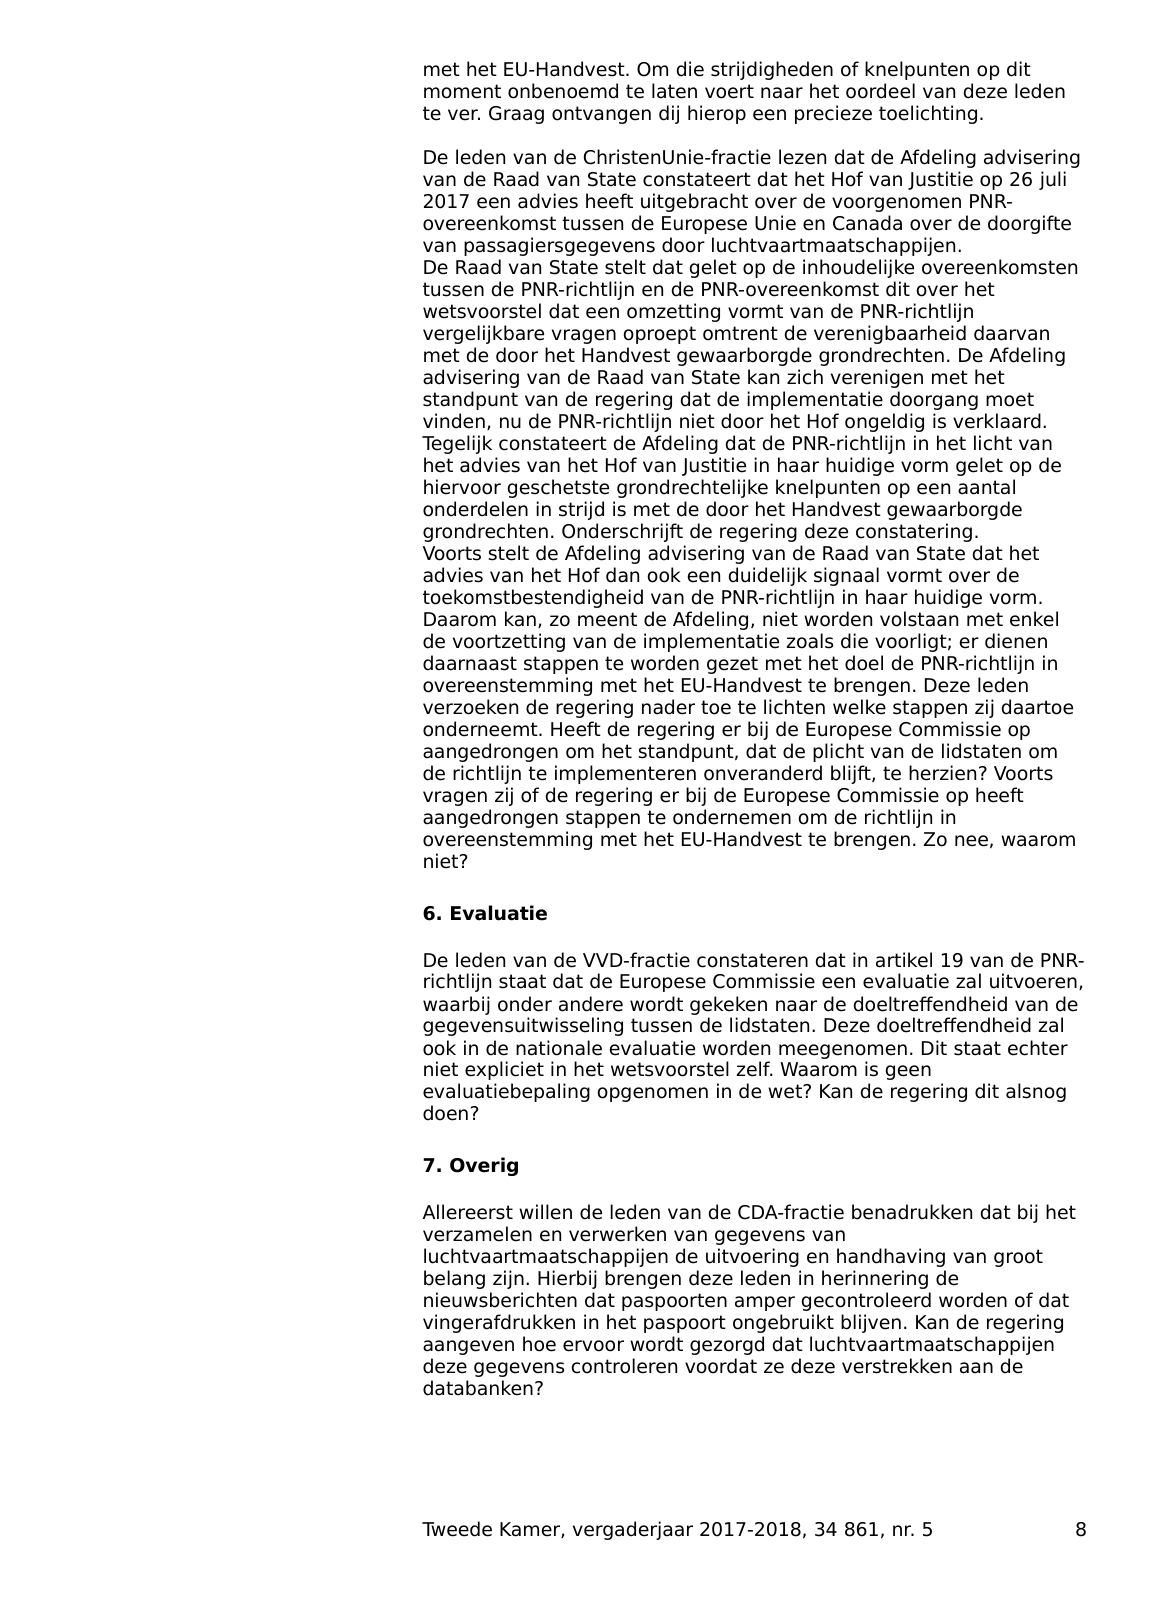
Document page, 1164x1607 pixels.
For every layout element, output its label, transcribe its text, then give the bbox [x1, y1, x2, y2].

text De Raad van State stelt dat gelet op de inhoudelijke overeenkomsten tussen de PNR-richtlijn en de PNR-overeenkomst dit over het wetsvoorstel dat een omzetting vormt van de PNR-richtlijn vergelijkbare vragen oproept omtrent de verenigbaarheid daarvan met de door het Handvest gewaarborgde grondrechten. De Afdeling advisering van de Raad van State kan zich verenigen met het standpunt van de regering dat de implementatie doorgang moet vinden, nu de PNR-richtlijn niet door het Hof ongeldig is verklaard. Tegelijk constateert de Afdeling dat de PNR-richtlijn in het licht van het advies van het Hof van Justitie in haar huidige vorm gelet op de hiervoor geschetste grondrechtelijke knelpunten op een aantal onderdelen in strijd is met de door het Handvest gewaarborgde grondrechten. Onderschrijft de regering deze constatering. [422, 257, 1087, 543]
text met het EU-Handvest. Om die strijdigheden of knelpunten op dit moment onbenoemd te laten voert naar het oordeel van deze leden te ver. Graag ontvangen dij hierop een precieze toelichting. [422, 59, 1087, 125]
subtitle 7. Overig [422, 1155, 1087, 1177]
subtitle 6. Evaluatie [422, 902, 1087, 924]
text Voorts stelt de Afdeling advisering van de Raad van State dat het advies van het Hof dan ook een duidelijk signaal vormt over de toekomstbestendigheid van de PNR-richtlijn in haar huidige vorm. Daarom kan, zo meent de Afdeling, niet worden volstaan met enkel de voortzetting van de implementatie zoals die voorligt; er dienen daarnaast stappen te worden gezet met het doel de PNR-richtlijn in overeenstemming met het EU-Handvest te brengen. Deze leden verzoeken de regering nader toe te lichten welke stappen zij daartoe onderneemt. Heeft de regering er bij de Europese Commissie op aangedrongen om het standpunt, dat de plicht van de lidstaten om de richtlijn te implementeren onveranderd blijft, te herzien? Voorts vragen zij of de regering er bij de Europese Commissie op heeft aangedrongen stappen te ondernemen om de richtlijn in overeenstemming met het EU-Handvest te brengen. Zo nee, waarom niet? [422, 543, 1087, 872]
text De leden van de VVD-fractie constateren dat in artikel 19 van de PNR-richtlijn staat dat de Europese Commissie een evaluatie zal uitvoeren, waarbij onder andere wordt gekeken naar de doeltreffendheid van de gegevensuitwisseling tussen de lidstaten. Deze doeltreffendheid zal ook in de nationale evaluatie worden meegenomen. Dit staat echter niet expliciet in het wetsvoorstel zelf. Waarom is geen evaluatiebepaling opgenomen in de wet? Kan de regering dit alsnog doen? [422, 949, 1087, 1125]
text De leden van de ChristenUnie-fractie lezen dat de Afdeling advisering van de Raad van State constateert dat het Hof van Justitie op 26 juli 2017 een advies heeft uitgebracht over de voorgenomen PNR-overeenkomst tussen de Europese Unie en Canada over de doorgifte van passagiersgegevens door luchtvaartmaatschappijen. [422, 147, 1087, 257]
text Allereerst willen de leden van de CDA-fractie benadrukken dat bij het verzamelen en verwerken van gegevens van luchtvaartmaatschappijen de uitvoering en handhaving van groot belang zijn. Hierbij brengen deze leden in herinnering de nieuwsberichten dat paspoorten amper gecontroleerd worden of dat vingerafdrukken in het paspoort ongebruikt blijven. Kan de regering aangeven hoe ervoor wordt gezorgd dat luchtvaartmaatschappijen deze gegevens controleren voordat ze deze verstrekken aan de databanken? [422, 1202, 1087, 1400]
